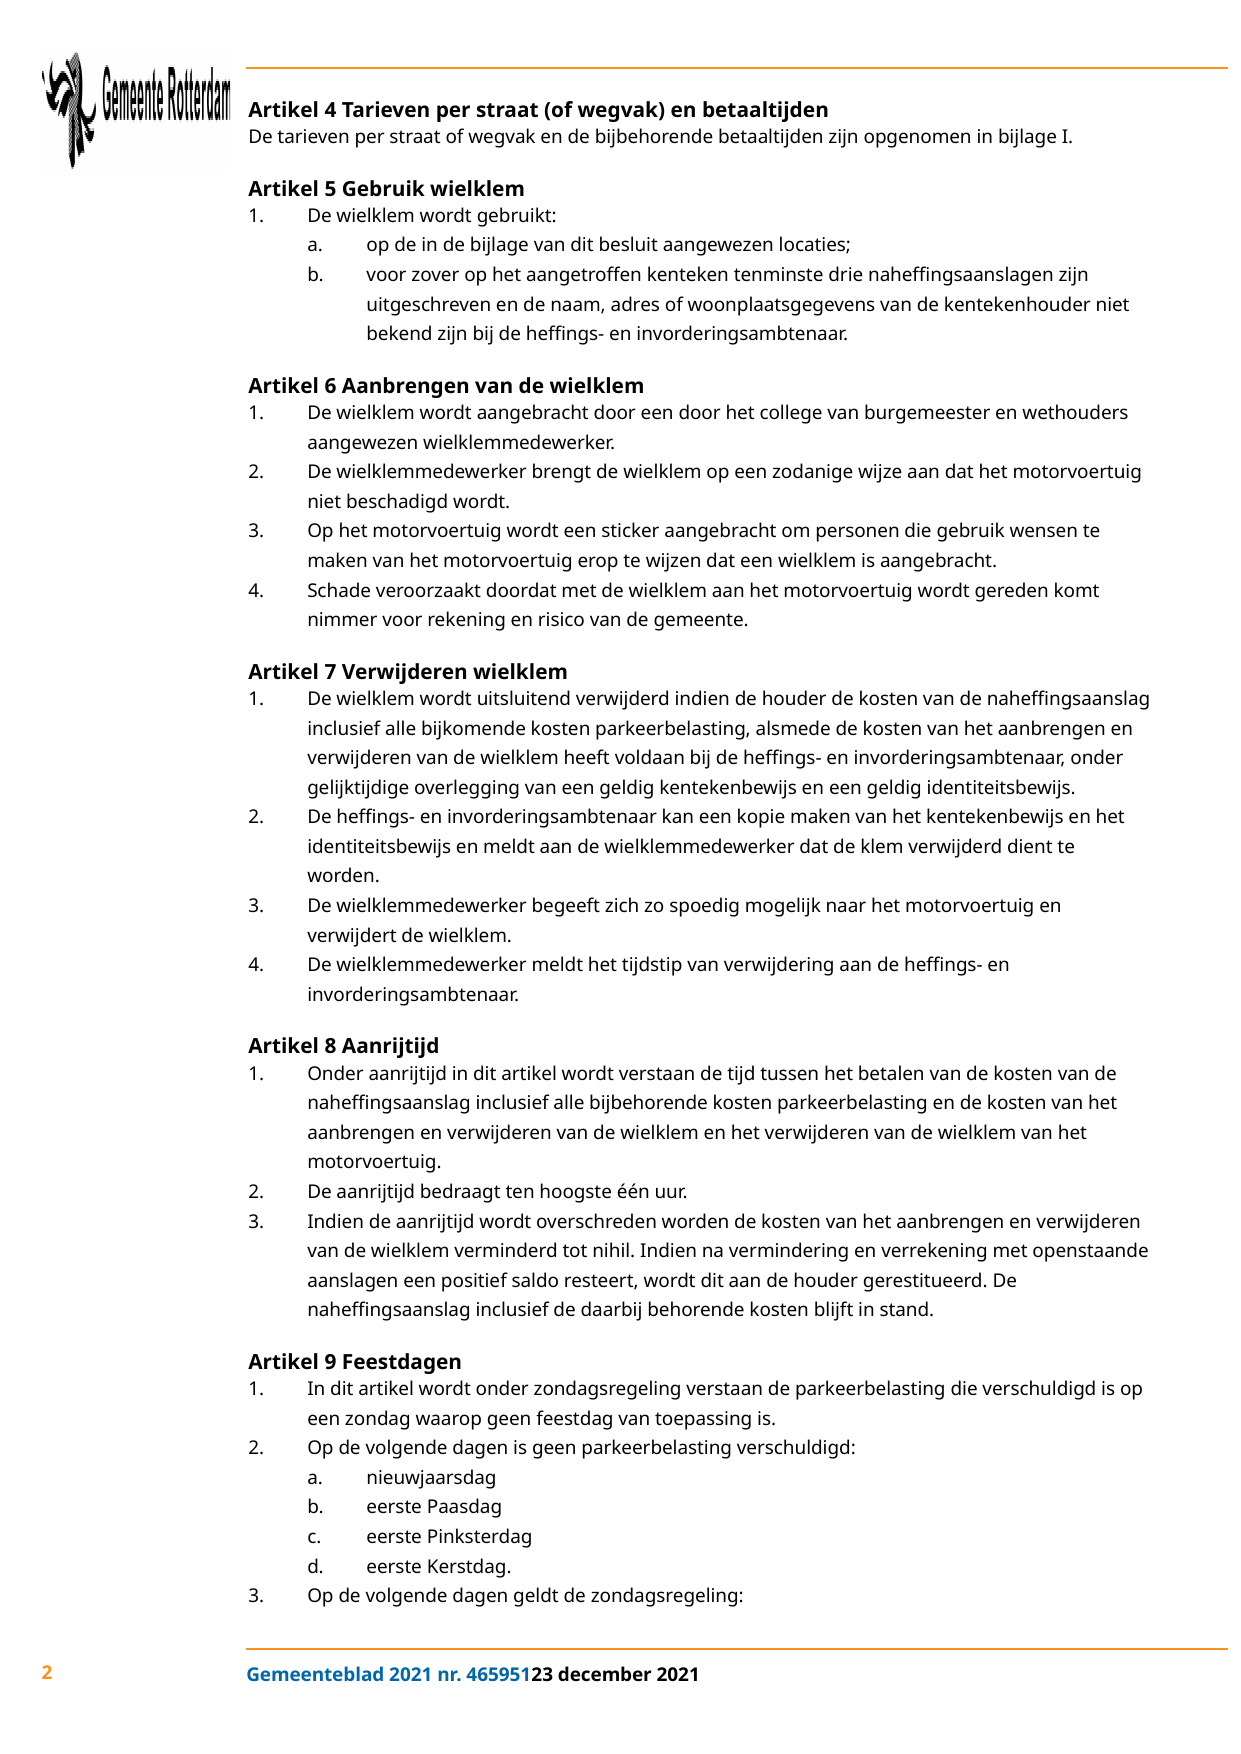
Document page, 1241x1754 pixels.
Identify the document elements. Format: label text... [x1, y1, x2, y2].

text Artikel 4 Tarieven per straat (of wegvak) en betaaltijden [248, 95, 1152, 123]
list eerste Pinksterdag [307, 1523, 1152, 1549]
list De wielklemmedewerker brengt de wielklem op een zodanige wijze aan dat het motorvoertuig niet beschadigd wordt. [248, 458, 1152, 514]
text Artikel 9 Feestdagen [248, 1347, 1152, 1375]
text De tarieven per straat of wegvak en de bijbehorende betaaltijden zijn opgenomen in bijlage I. [248, 123, 1152, 149]
list Schade veroorzaakt doordat met de wielklem aan het motorvoertuig wordt gereden komt nimmer voor rekening en risico van de gemeente. [248, 577, 1152, 632]
list De wielklem wordt gebruikt: [248, 202, 1152, 228]
list De heffings- en invorderingsambtenaar kan een kopie maken van het kentekenbewijs en het identiteitsbewijs en meldt aan de wielklemmedewerker dat de klem verwijderd dient te worden. [248, 803, 1152, 888]
list In dit artikel wordt onder zondagsregeling verstaan de parkeerbelasting die verschuldigd is op een zondag waarop geen feestdag van toepassing is. [248, 1375, 1152, 1431]
list eerste Paasdag [307, 1494, 1152, 1519]
list De wielklem wordt aangebracht door een door het college van burgemeester en wethouders aangewezen wielklemmedewerker. [248, 399, 1152, 454]
text Artikel 7 Verwijderen wielklem [248, 657, 1152, 685]
list De wielklem wordt uitsluitend verwijderd indien de houder de kosten van de naheffingsaanslag inclusief alle bijkomende kosten parkeerbelasting, alsmede de kosten van het aanbrengen en verwijderen van de wielklem heeft voldaan bij de heffings- en invorderingsambtenaar, onder gelijktijdige overlegging van een geldig kentekenbewijs en een geldig identiteitsbewijs. [248, 685, 1152, 800]
list Op de volgende dagen is geen parkeerbelasting verschuldigd: [248, 1434, 1152, 1460]
list voor zover op het aangetroffen kenteken tenminste drie naheffingsaanslagen zijn uitgeschreven en de naam, adres of woonplaatsgegevens van de kentekenhouder niet bekend zijn bij de heffings- en invorderingsambtenaar. [307, 261, 1152, 346]
list Onder aanrijtijd in dit artikel wordt verstaan de tijd tussen het betalen van de kosten van de naheffingsaanslag inclusief alle bijbehorende kosten parkeerbelasting en de kosten van het aanbrengen en verwijderen van de wielklem en het verwijderen van de wielklem van het motorvoertuig. [248, 1060, 1152, 1174]
list eerste Kerstdag. [307, 1553, 1152, 1579]
text Artikel 5 Gebruik wielklem [248, 174, 1152, 202]
list De aanrijtijd bedraagt ten hoogste één uur. [248, 1178, 1152, 1204]
text Artikel 8 Aanrijtijd [248, 1031, 1152, 1060]
list Indien de aanrijtijd wordt overschreden worden de kosten van het aanbrengen en verwijderen van de wielklem verminderd tot nihil. Indien na vermindering en verrekening met openstaande aanslagen een positief saldo resteert, wordt dit aan de houder gerestitueerd. De naheffingsaanslag inclusief de daarbij behorende kosten blijft in stand. [248, 1208, 1152, 1322]
text Artikel 6 Aanbrengen van de wielklem [248, 371, 1152, 399]
list De wielklemmedewerker meldt het tijdstip van verwijdering aan de heffings- en invorderingsambtenaar. [248, 951, 1152, 1007]
list De wielklemmedewerker begeeft zich zo spoedig mogelijk naar het motorvoertuig en verwijdert de wielklem. [248, 892, 1152, 948]
picture [41, 47, 231, 172]
list nieuwjaarsdag [307, 1464, 1152, 1490]
list op de in de bijlage van dit besluit aangewezen locaties; [307, 232, 1152, 257]
list Op de volgende dagen geldt de zondagsregeling: [248, 1582, 1152, 1608]
list Op het motorvoertuig wordt een sticker aangebracht om personen die gebruik wensen te maken van het motorvoertuig erop te wijzen dat een wielklem is aangebracht. [248, 518, 1152, 573]
